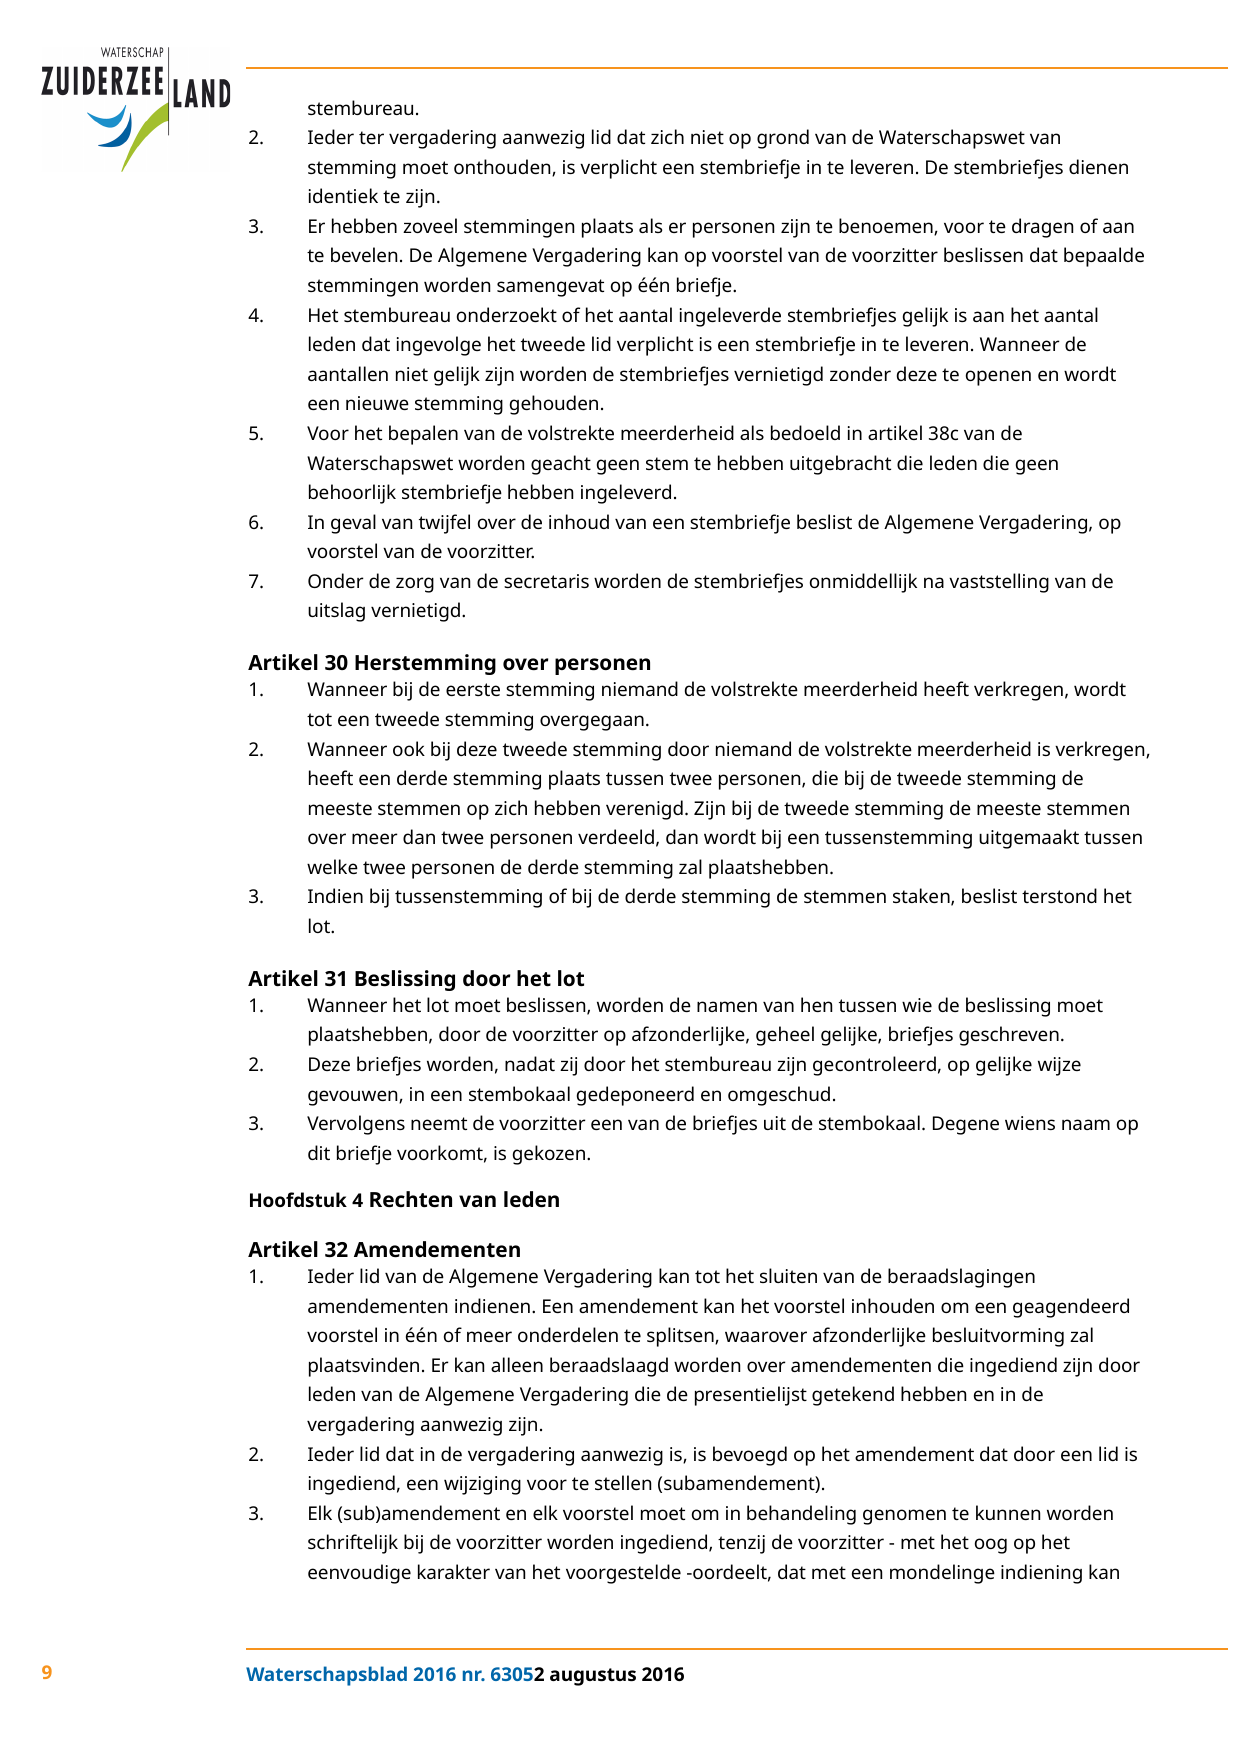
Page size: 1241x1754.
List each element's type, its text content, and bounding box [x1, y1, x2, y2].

text Artikel 31 Beslissing door het lot [248, 964, 1152, 992]
text Artikel 32 Amendementen [248, 1235, 1152, 1263]
list Het stembureau onderzoekt of het aantal ingeleverde stembriefjes gelijk is aan het aantal leden dat ingevolge het tweede lid verplicht is een stembriefje in te leveren. Wanneer de aantallen niet gelijk zijn worden de stembriefjes vernietigd zonder deze te openen en wordt een nieuwe stemming gehouden. [248, 302, 1152, 416]
list Ieder lid van de Algemene Vergadering kan tot het sluiten van de beraadslagingen amendementen indienen. Een amendement kan het voorstel inhouden om een geagendeerd voorstel in één of meer onderdelen te splitsen, waarover afzonderlijke besluitvorming zal plaatsvinden. Er kan alleen beraadslaagd worden over amendementen die ingediend zijn door leden van de Algemene Vergadering die de presentielijst getekend hebben en in de vergadering aanwezig zijn. [248, 1263, 1152, 1437]
list Ieder lid dat in de vergadering aanwezig is, is bevoegd op het amendement dat door een lid is ingediend, een wijziging voor te stellen (subamendement). [248, 1441, 1152, 1496]
list Voor het bepalen van de volstrekte meerderheid als bedoeld in artikel 38c van de Waterschapswet worden geacht geen stem te hebben uitgebracht die leden die geen behoorlijk stembriefje hebben ingeleverd. [248, 420, 1152, 505]
list Wanneer het lot moet beslissen, worden de namen van hen tussen wie de beslissing moet plaatshebben, door de voorzitter op afzonderlijke, geheel gelijke, briefjes geschreven. [248, 992, 1152, 1047]
list Ieder ter vergadering aanwezig lid dat zich niet op grond van de Waterschapswet van stemming moet onthouden, is verplicht een stembriefje in te leveren. De stembriefjes dienen identiek te zijn. [248, 124, 1152, 209]
list Wanneer ook bij deze tweede stemming door niemand de volstrekte meerderheid is verkregen, heeft een derde stemming plaats tussen twee personen, die bij de tweede stemming de meeste stemmen op zich hebben verenigd. Zijn bij de tweede stemming de meeste stemmen over meer dan twee personen verdeeld, dan wordt bij een tussenstemming uitgemaakt tussen welke twee personen de derde stemming zal plaatshebben. [248, 736, 1152, 880]
list Er hebben zoveel stemmingen plaats als er personen zijn te benoemen, voor te dragen of aan te bevelen. De Algemene Vergadering kan op voorstel van de voorzitter beslissen dat bepaalde stemmingen worden samengevat op één briefje. [248, 213, 1152, 298]
text Artikel 30 Herstemming over personen [248, 648, 1152, 677]
list In geval van twijfel over de inhoud van een stembriefje beslist de Algemene Vergadering, op voorstel van de voorzitter. [248, 509, 1152, 564]
list Onder de zorg van de secretaris worden de stembriefjes onmiddellijk na vaststelling van de uitslag vernietigd. [248, 568, 1152, 623]
list Deze briefjes worden, nadat zij door het stembureau zijn gecontroleerd, op gelijke wijze gevouwen, in een stembokaal gedeponeerd en omgeschud. [248, 1051, 1152, 1107]
list Elk (sub)amendement en elk voorstel moet om in behandeling genomen te kunnen worden schriftelijk bij de voorzitter worden ingediend, tenzij de voorzitter - met het oog op het eenvoudige karakter van het voorgestelde -oordeelt, dat met een mondelinge indiening kan [248, 1500, 1152, 1585]
list Indien bij tussenstemming of bij de derde stemming de stemmen staken, beslist terstond het lot. [248, 884, 1152, 939]
list Wanneer bij de eerste stemming niemand de volstrekte meerderheid heeft verkregen, wordt tot een tweede stemming overgegaan. [248, 677, 1152, 732]
list stembureau. [248, 95, 1152, 121]
text Hoofdstuk 4 Rechten van leden [248, 1186, 1152, 1214]
list Vervolgens neemt de voorzitter een van de briefjes uit de stembokaal. Degene wiens naam op dit briefje voorkomt, is gekozen. [248, 1110, 1152, 1166]
picture [41, 47, 231, 172]
